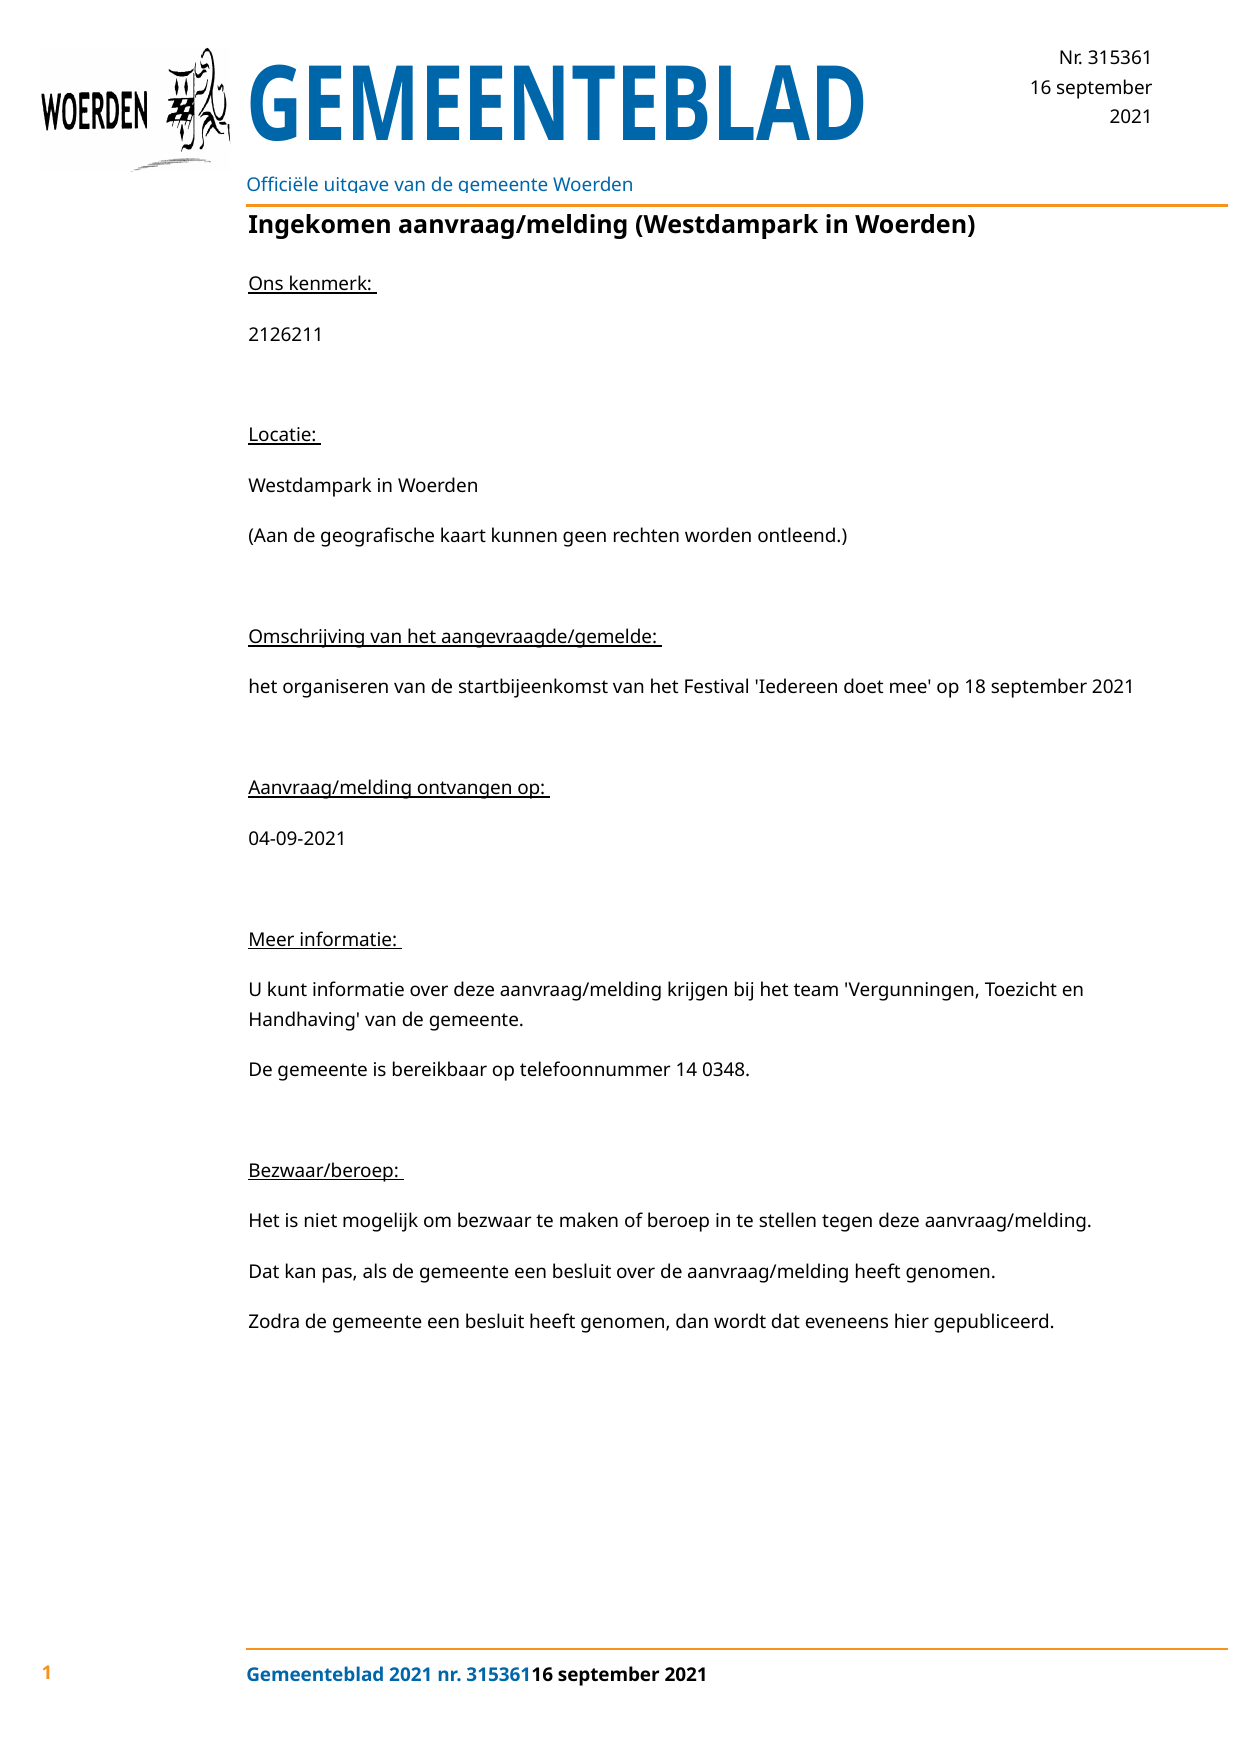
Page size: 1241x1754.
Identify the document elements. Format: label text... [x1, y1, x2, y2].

text Omschrijving van het aangevraagde/gemelde: [248, 623, 1152, 649]
text Ons kenmerk: [248, 270, 1152, 296]
text 2126211 [248, 321, 1152, 346]
text 04-09-2021 [248, 825, 1152, 851]
text U kunt informatie over deze aanvraag/melding krijgen bij het team 'Vergunningen, Toezicht en Handhaving' van de gemeente. [248, 976, 1152, 1031]
text Bezwaar/beroep: [248, 1157, 1152, 1183]
picture [41, 47, 231, 172]
text Aanvraag/melding ontvangen op: [248, 774, 1152, 800]
text Ingekomen aanvraag/melding (Westdampark in Woerden) [248, 207, 1152, 241]
text het organiseren van de startbijeenkomst van het Festival 'Iedereen doet mee' op 18 september 2021 [248, 674, 1152, 699]
text Meer informatie: [248, 926, 1152, 951]
text (Aan de geografische kaart kunnen geen rechten worden ontleend.) [248, 522, 1152, 548]
text Dat kan pas, als de gemeente een besluit over de aanvraag/melding heeft genomen. [248, 1258, 1152, 1283]
text Het is niet mogelijk om bezwaar te maken of beroep in te stellen tegen deze aanvraag/melding. [248, 1207, 1152, 1233]
text De gemeente is bereikbaar op telefoonnummer 14 0348. [248, 1056, 1152, 1082]
text Locatie: [248, 422, 1152, 447]
text Westdampark in Woerden [248, 472, 1152, 498]
text Zodra de gemeente een besluit heeft genomen, dan wordt dat eveneens hier gepubliceerd. [248, 1308, 1152, 1334]
